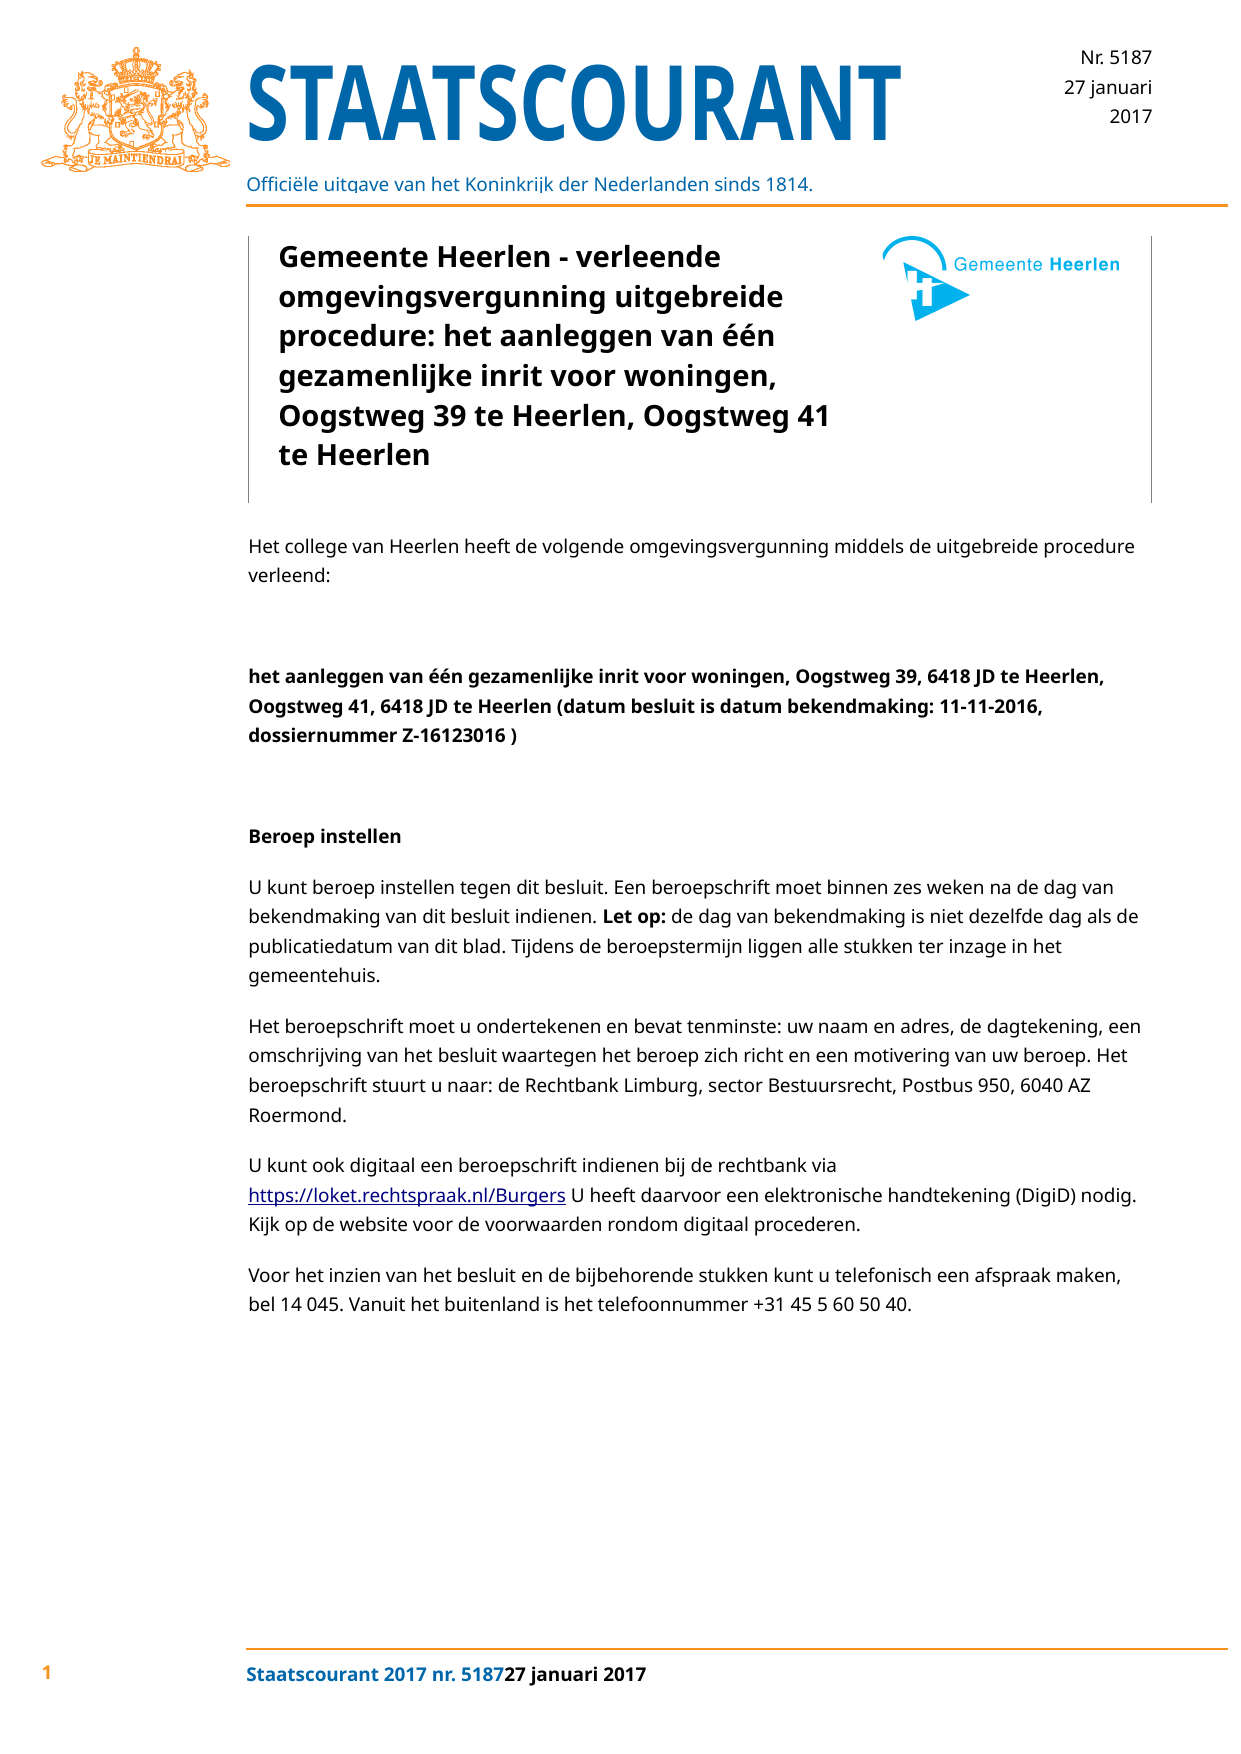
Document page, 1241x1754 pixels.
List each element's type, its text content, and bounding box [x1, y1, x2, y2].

text U kunt beroep instellen tegen dit besluit. Een beroepschrift moet binnen zes weken na de dag van bekendmaking van dit besluit indienen. Let op: de dag van bekendmaking is niet dezelfde dag als de publicatiedatum van dit blad. Tijdens de beroepstermijn liggen alle stukken ter inzage in het gemeentehuis. [248, 874, 1152, 988]
text het aanleggen van één gezamenlijke inrit voor woningen, Oogstweg 39, 6418 JD te Heerlen, Oogstweg 41, 6418 JD te Heerlen (datum besluit is datum bekendmaking: 11-11-2016, dossiernummer Z-16123016 ) [248, 663, 1152, 748]
text U kunt ook digitaal een beroepschrift indienen bij de rechtbank via https://loket.rechtspraak.nl/Burgers U heeft daarvoor een elektronische handtekening (DigiD) nodig. Kijk op de website voor de voorwaarden rondom digitaal procederen. [248, 1152, 1152, 1237]
picture [41, 47, 231, 172]
table_header [850, 236, 1151, 503]
text Voor het inzien van het besluit en de bijbehorende stukken kunt u telefonisch een afspraak maken, bel 14 045. Vanuit het buitenland is het telefoonnummer +31 45 5 60 50 40. [248, 1262, 1152, 1317]
picture [882, 236, 1119, 321]
picture [882, 236, 903, 252]
text Het beroepschrift moet u ondertekenen en bevat tenminste: uw naam en adres, de dagtekening, een omschrijving van het besluit waartegen het beroep zich richt en een motivering van uw beroep. Het beroepschrift stuurt u naar: de Rechtbank Limburg, sector Bestuursrecht, Postbus 950, 6040 AZ Roermond. [248, 1013, 1152, 1127]
table_header Gemeente Heerlen - verleende omgevingsvergunning uitgebreide procedure: het aanleggen van één gezamenlijke inrit voor woningen, Oogstweg 39 te Heerlen, Oogstweg 41 te Heerlen [249, 236, 850, 503]
text Beroep instellen [248, 823, 1152, 849]
text Het college van Heerlen heeft de volgende omgevingsvergunning middels de uitgebreide procedure verleend: [248, 533, 1152, 588]
